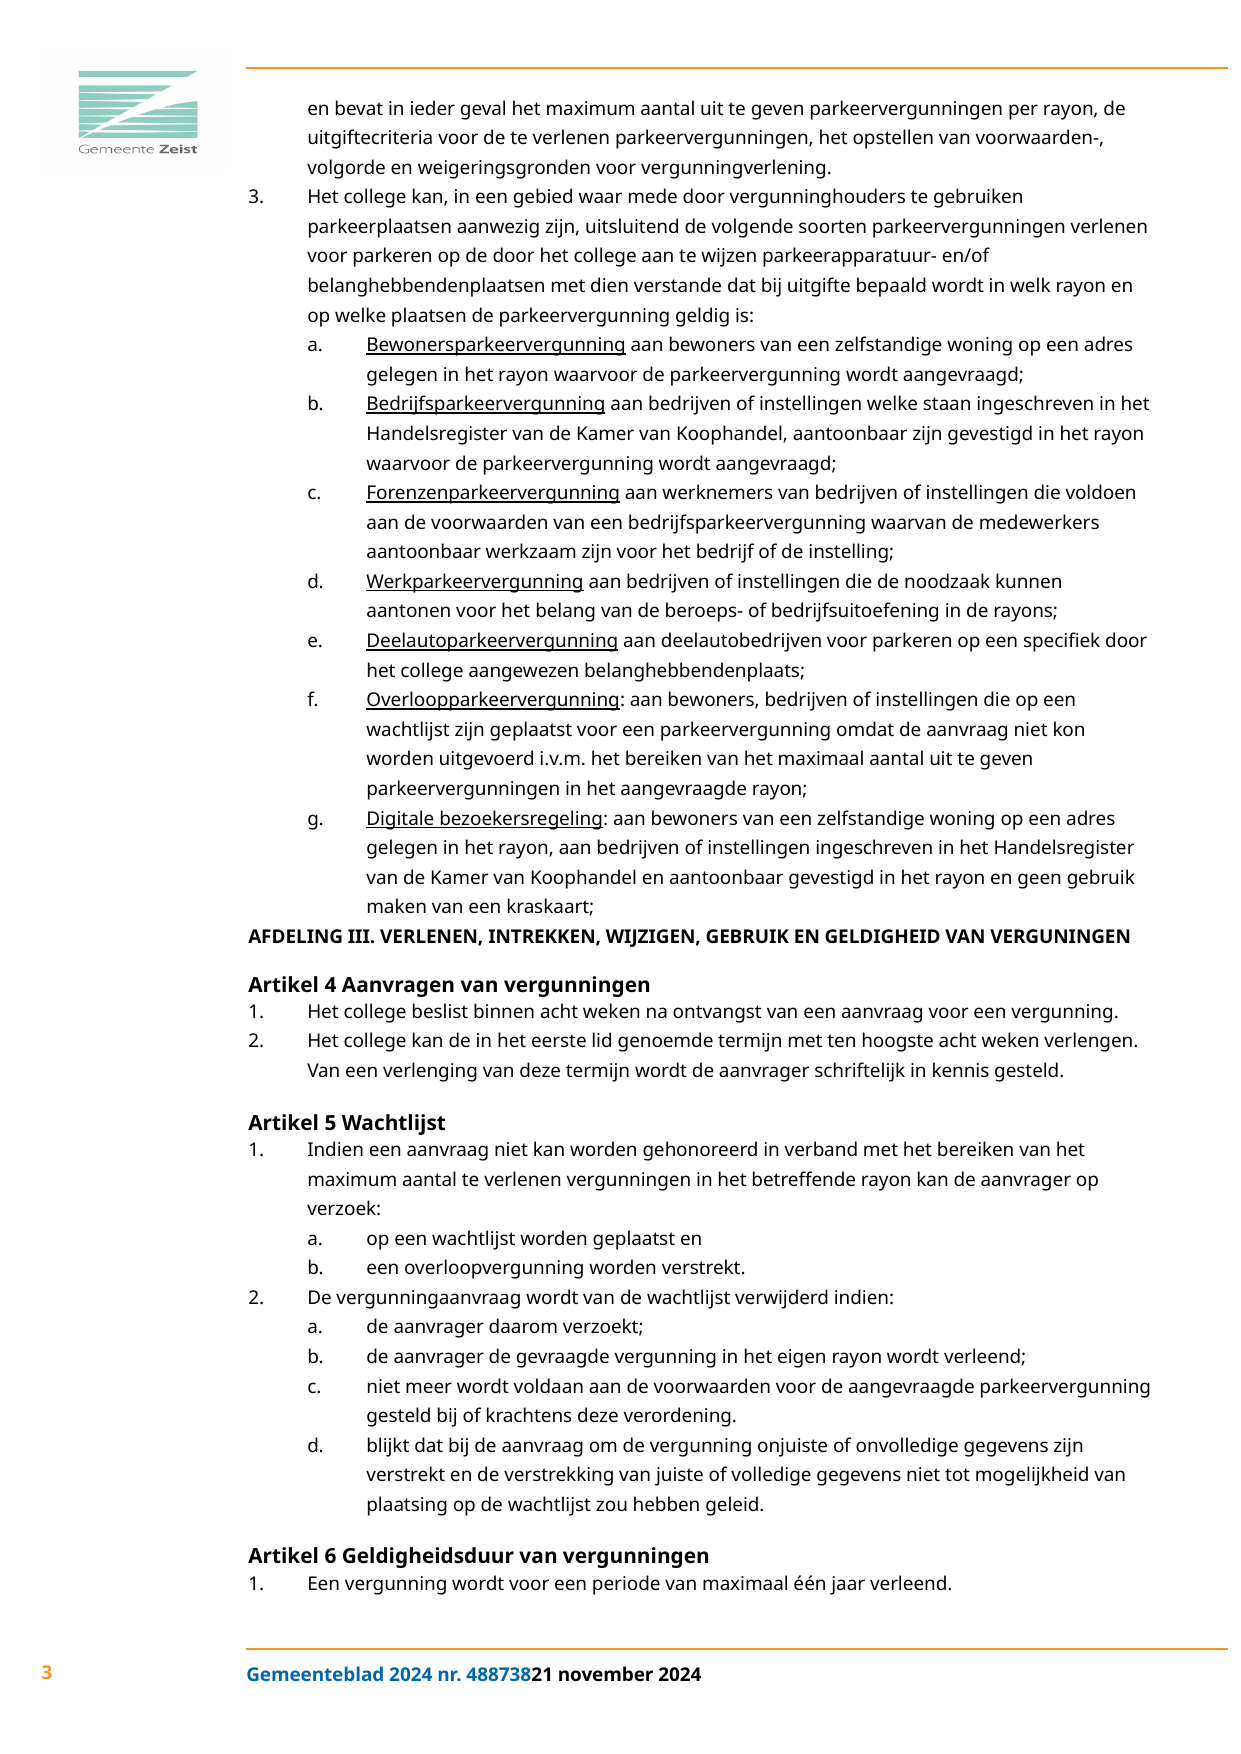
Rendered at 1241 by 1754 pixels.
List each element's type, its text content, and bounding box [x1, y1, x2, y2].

list Deelautoparkeervergunning aan deelautobedrijven voor parkeren op een specifiek door het college aangewezen belanghebbendenplaats; [307, 627, 1152, 683]
list De vergunningaanvraag wordt van de wachtlijst verwijderd indien: [248, 1284, 1152, 1310]
list Forenzenparkeervergunning aan werknemers van bedrijven of instellingen die voldoen aan de voorwaarden van een bedrijfsparkeervergunning waarvan de medewerkers aantoonbaar werkzaam zijn voor het bedrijf of de instelling; [307, 479, 1152, 564]
list Werkparkeervergunning aan bedrijven of instellingen die de noodzaak kunnen aantonen voor het belang van de beroeps- of bedrijfsuitoefening in de rayons; [307, 568, 1152, 623]
text AFDELING III. VERLENEN, INTREKKEN, WIJZIGEN, GEBRUIK EN GELDIGHEID VAN VERGUNINGEN [248, 923, 1152, 949]
list en bevat in ieder geval het maximum aantal uit te geven parkeervergunningen per rayon, de uitgiftecriteria voor de te verlenen parkeervergunningen, het opstellen van voorwaarden-, volgorde en weigeringsgronden voor vergunningverlening. [248, 95, 1152, 180]
text Artikel 5 Wachtlijst [248, 1108, 1152, 1136]
list blijkt dat bij de aanvraag om de vergunning onjuiste of onvolledige gegevens zijn verstrekt en de verstrekking van juiste of volledige gegevens niet tot mogelijkheid van plaatsing op de wachtlijst zou hebben geleid. [307, 1432, 1152, 1517]
list Het college kan, in een gebied waar mede door vergunninghouders te gebruiken parkeerplaatsen aanwezig zijn, uitsluitend de volgende soorten parkeervergunningen verlenen voor parkeren op de door het college aan te wijzen parkeerapparatuur- en/of belanghebbendenplaatsen met dien verstande dat bij uitgifte bepaald wordt in welk rayon en op welke plaatsen de parkeervergunning geldig is: [248, 183, 1152, 328]
list Bewonersparkeervergunning aan bewoners van een zelfstandige woning op een adres gelegen in het rayon waarvoor de parkeervergunning wordt aangevraagd; [307, 331, 1152, 387]
list Indien een aanvraag niet kan worden gehonoreerd in verband met het bereiken van het maximum aantal te verlenen vergunningen in het betreffende rayon kan de aanvrager op verzoek: [248, 1136, 1152, 1221]
list Het college kan de in het eerste lid genoemde termijn met ten hoogste acht weken verlengen. Van een verlenging van deze termijn wordt de aanvrager schriftelijk in kennis gesteld. [248, 1028, 1152, 1083]
text Artikel 6 Geldigheidsduur van vergunningen [248, 1542, 1152, 1570]
list de aanvrager daarom verzoekt; [307, 1314, 1152, 1339]
list Bedrijfsparkeervergunning aan bedrijven of instellingen welke staan ingeschreven in het Handelsregister van de Kamer van Koophandel, aantoonbaar zijn gevestigd in het rayon waarvoor de parkeervergunning wordt aangevraagd; [307, 391, 1152, 476]
list Het college beslist binnen acht weken na ontvangst van een aanvraag voor een vergunning. [248, 998, 1152, 1024]
list Digitale bezoekersregeling: aan bewoners van een zelfstandige woning op een adres gelegen in het rayon, aan bedrijven of instellingen ingeschreven in het Handelsregister van de Kamer van Koophandel en aantoonbaar gevestigd in het rayon en geen gebruik maken van een kraskaart; [307, 805, 1152, 919]
list Een vergunning wordt voor een periode van maximaal één jaar verleend. [248, 1570, 1152, 1596]
list Overloopparkeervergunning: aan bewoners, bedrijven of instellingen die op een wachtlijst zijn geplaatst voor een parkeervergunning omdat de aanvraag niet kon worden uitgevoerd i.v.m. het bereiken van het maximaal aantal uit te geven parkeervergunningen in het aangevraagde rayon; [307, 686, 1152, 801]
text Artikel 4 Aanvragen van vergunningen [248, 970, 1152, 998]
picture [41, 47, 231, 172]
list de aanvrager de gevraagde vergunning in het eigen rayon wordt verleend; [307, 1343, 1152, 1369]
list een overloopvergunning worden verstrekt. [307, 1254, 1152, 1280]
list op een wachtlijst worden geplaatst en [307, 1225, 1152, 1251]
list niet meer wordt voldaan aan de voorwaarden voor de aangevraagde parkeervergunning gesteld bij of krachtens deze verordening. [307, 1373, 1152, 1428]
